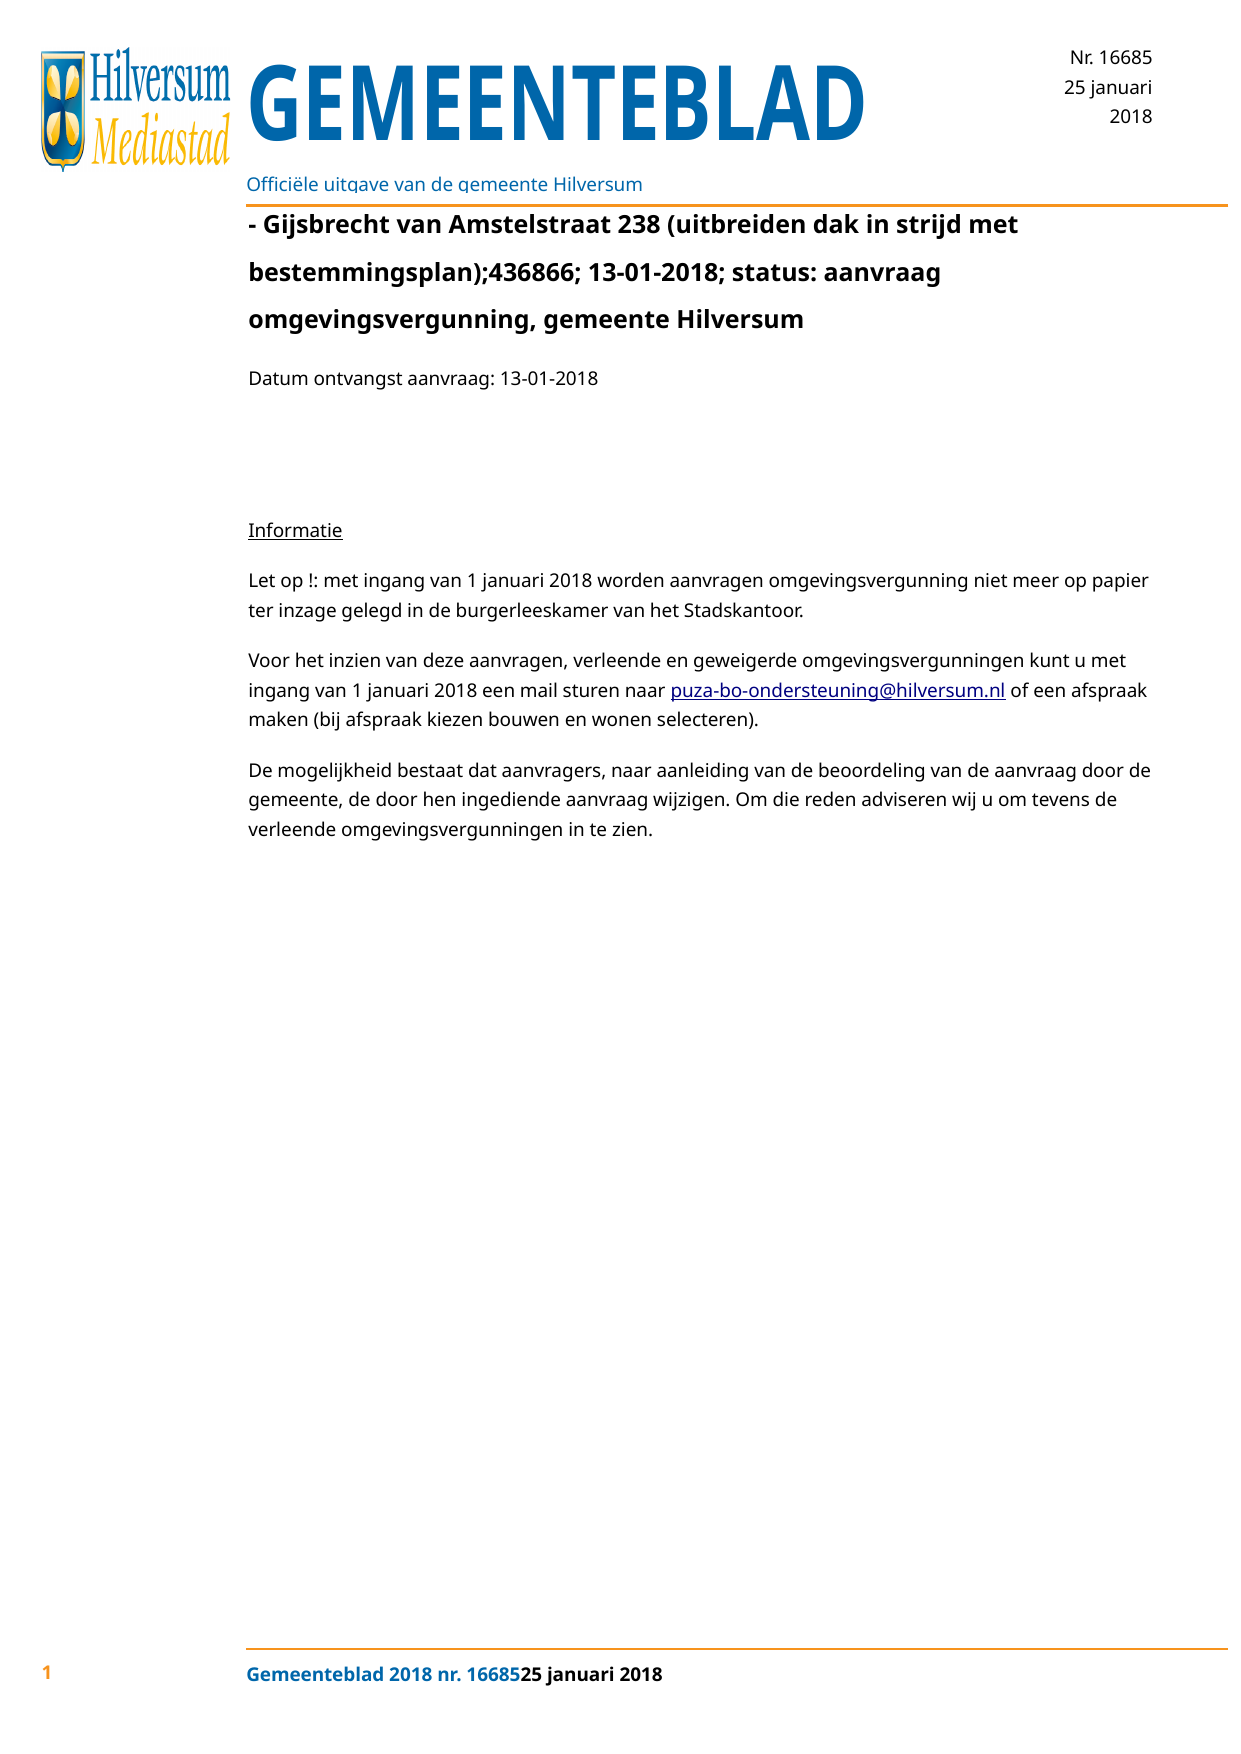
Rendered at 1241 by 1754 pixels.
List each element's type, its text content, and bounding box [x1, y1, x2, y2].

text Informatie [248, 517, 1152, 542]
text Let op !: met ingang van 1 januari 2018 worden aanvragen omgevingsvergunning niet meer op papier ter inzage gelegd in de burgerleeskamer van het Stadskantoor. [248, 567, 1152, 622]
text Voor het inzien van deze aanvragen, verleende en geweigerde omgevingsvergunningen kunt u met ingang van 1 januari 2018 een mail sturen naar puza-bo-ondersteuning@hilversum.nl of een afspraak maken (bij afspraak kiezen bouwen en wonen selecteren). [248, 647, 1152, 732]
text Datum ontvangst aanvraag: 13-01-2018 [248, 366, 1152, 391]
text - Gijsbrecht van Amstelstraat 238 (uitbreiden dak in strijd met bestemmingsplan);436866; 13-01-2018; status: aanvraag omgevingsvergunning, gemeente Hilversum [248, 207, 1152, 336]
picture [41, 47, 231, 172]
text De mogelijkheid bestaat dat aanvragers, naar aanleiding van de beoordeling van de aanvraag door de gemeente, de door hen ingediende aanvraag wijzigen. Om die reden adviseren wij u om tevens de verleende omgevingsvergunningen in te zien. [248, 757, 1152, 842]
